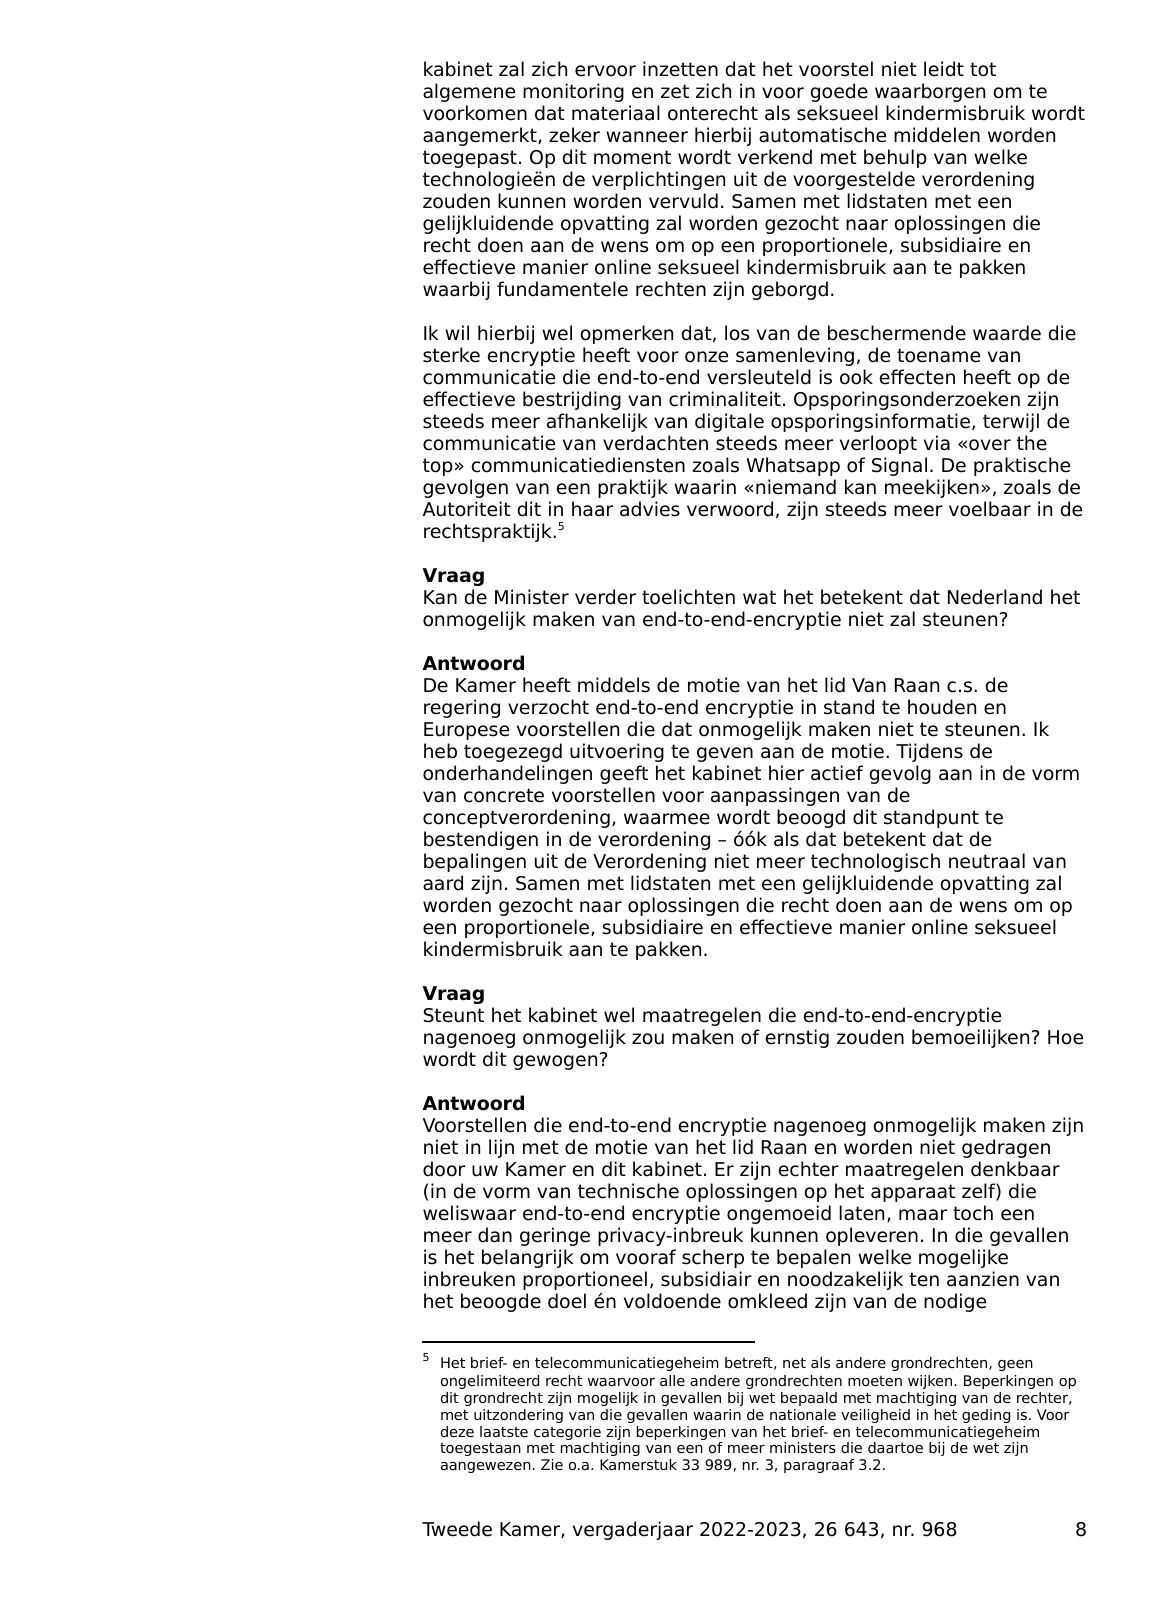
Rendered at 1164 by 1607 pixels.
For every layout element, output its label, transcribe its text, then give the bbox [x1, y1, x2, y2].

text Antwoord [422, 1093, 1087, 1115]
text Het brief- en telecommunicatiegeheim betreft, net als andere grondrechten, geen ongelimiteerd recht waarvoor alle andere grondrechten moeten wijken. Beperkingen op dit grondrecht zijn mogelijk in gevallen bij wet bepaald met machtiging van de rechter, met uitzondering van die gevallen waarin de nationale veiligheid in het geding is. Voor deze laatste categorie zijn beperkingen van het brief- en telecommunicatiegeheim toegestaan met machtiging van een of meer ministers die daartoe bij de wet zijn aangewezen. Zie o.a. Kamerstuk 33 989, nr. 3, paragraaf 3.2. [422, 1351, 1087, 1474]
text Kan de Minister verder toelichten wat het betekent dat Nederland het onmogelijk maken van end-to-end-encryptie niet zal steunen? [422, 587, 1087, 631]
text Vraag [422, 983, 1087, 1005]
text Antwoord [422, 653, 1087, 675]
text De Kamer heeft middels de motie van het lid Van Raan c.s. de regering verzocht end-to-end encryptie in stand te houden en Europese voorstellen die dat onmogelijk maken niet te steunen. Ik heb toegezegd uitvoering te geven aan de motie. Tijdens de onderhandelingen geeft het kabinet hier actief gevolg aan in de vorm van concrete voorstellen voor aanpassingen van de conceptverordening, waarmee wordt beoogd dit standpunt te bestendigen in de verordening – óók als dat betekent dat de bepalingen uit de Verordening niet meer technologisch neutraal van aard zijn. Samen met lidstaten met een gelijkluidende opvatting zal worden gezocht naar oplossingen die recht doen aan de wens om op een proportionele, subsidiaire en effectieve manier online seksueel kindermisbruik aan te pakken. [422, 675, 1087, 961]
text Steunt het kabinet wel maatregelen die end-to-end-encryptie nagenoeg onmogelijk zou maken of ernstig zouden bemoeilijken? Hoe wordt dit gewogen? [422, 1005, 1087, 1071]
text Vraag [422, 565, 1087, 587]
text kabinet zal zich ervoor inzetten dat het voorstel niet leidt tot algemene monitoring en zet zich in voor goede waarborgen om te voorkomen dat materiaal onterecht als seksueel kindermisbruik wordt aangemerkt, zeker wanneer hierbij automatische middelen worden toegepast. Op dit moment wordt verkend met behulp van welke technologieën de verplichtingen uit de voorgestelde verordening zouden kunnen worden vervuld. Samen met lidstaten met een gelijkluidende opvatting zal worden gezocht naar oplossingen die recht doen aan de wens om op een proportionele, subsidiaire en effectieve manier online seksueel kindermisbruik aan te pakken waarbij fundamentele rechten zijn geborgd. [422, 59, 1087, 301]
text Voorstellen die end-to-end encryptie nagenoeg onmogelijk maken zijn niet in lijn met de motie van het lid Raan en worden niet gedragen door uw Kamer en dit kabinet. Er zijn echter maatregelen denkbaar (in de vorm van technische oplossingen op het apparaat zelf) die weliswaar end-to-end encryptie ongemoeid laten, maar toch een meer dan geringe privacy-inbreuk kunnen opleveren. In die gevallen is het belangrijk om vooraf scherp te bepalen welke mogelijke inbreuken proportioneel, subsidiair en noodzakelijk ten aanzien van het beoogde doel én voldoende omkleed zijn van de nodige [422, 1115, 1087, 1313]
text Ik wil hierbij wel opmerken dat, los van de beschermende waarde die sterke encryptie heeft voor onze samenleving, de toename van communicatie die end-to-end versleuteld is ook effecten heeft op de effectieve bestrijding van criminaliteit. Opsporingsonderzoeken zijn steeds meer afhankelijk van digitale opsporingsinformatie, terwijl de communicatie van verdachten steeds meer verloopt via «over the top» communicatiediensten zoals Whatsapp of Signal. De praktische gevolgen van een praktijk waarin «niemand kan meekijken», zoals de Autoriteit dit in haar advies verwoord, zijn steeds meer voelbaar in de rechtspraktijk. [422, 323, 1087, 543]
